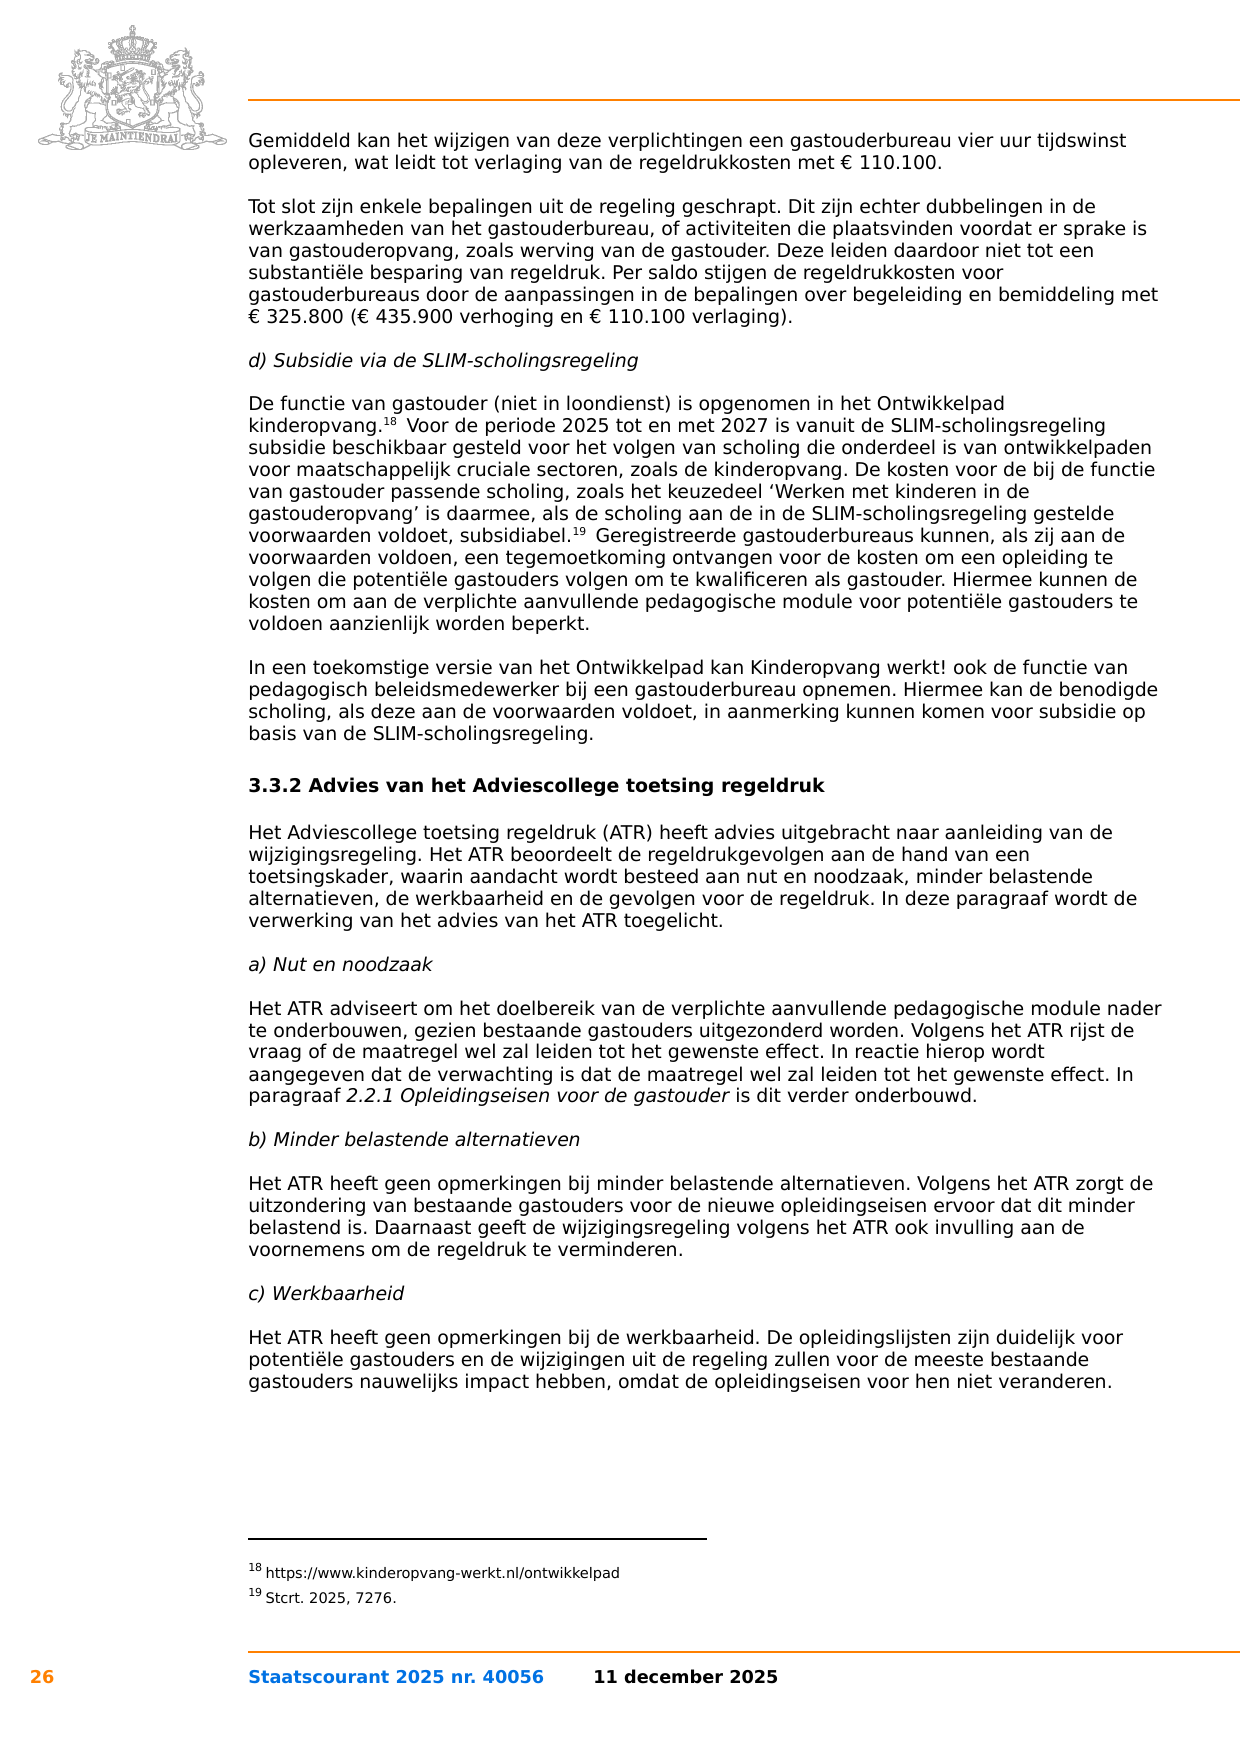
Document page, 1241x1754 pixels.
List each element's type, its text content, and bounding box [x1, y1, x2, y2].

text Het Adviescollege toetsing regeldruk (ATR) heeft advies uitgebracht naar aanleiding van de wijzigingsregeling. Het ATR beoordeelt de regeldrukgevolgen aan de hand van een toetsingskader, waarin aandacht wordt besteed aan nut en noodzaak, minder belastende alternatieven, de werkbaarheid en de gevolgen voor de regeldruk. In deze paragraaf wordt de verwerking van het advies van het ATR toegelicht. [248, 822, 1163, 932]
text Het ATR heeft geen opmerkingen bij de werkbaarheid. De opleidingslijsten zijn duidelijk voor potentiële gastouders en de wijzigingen uit de regeling zullen voor de meeste bestaande gastouders nauwelijks impact hebben, omdat de opleidingseisen voor hen niet veranderen. [248, 1327, 1163, 1393]
subtitle c) Werkbaarheid [248, 1283, 1163, 1305]
text Het ATR heeft geen opmerkingen bij minder belastende alternatieven. Volgens het ATR zorgt de uitzondering van bestaande gastouders voor de nieuwe opleidingseisen ervoor dat dit minder belastend is. Daarnaast geeft de wijzigingsregeling volgens het ATR ook invulling aan de voornemens om de regeldruk te verminderen. [248, 1173, 1163, 1261]
subtitle 3.3.2 Advies van het Adviescollege toetsing regeldruk [248, 775, 1163, 797]
subtitle b) Minder belastende alternatieven [248, 1129, 1163, 1151]
text https://www.kinderopvang-werkt.nl/ontwikkelpad [248, 1561, 1163, 1583]
subtitle a) Nut en noodzaak [248, 954, 1163, 976]
text Tot slot zijn enkele bepalingen uit de regeling geschrapt. Dit zijn echter dubbelingen in de werkzaamheden van het gastouderbureau, of activiteiten die plaatsvinden voordat er sprake is van gastouderopvang, zoals werving van de gastouder. Deze leiden daardoor niet tot een substantiële besparing van regeldruk. Per saldo stijgen de regeldrukkosten voor gastouderbureaus door de aanpassingen in de bepalingen over begeleiding en bemiddeling met € 325.800 (€ 435.900 verhoging en € 110.100 verlaging). [248, 196, 1163, 328]
text Gemiddeld kan het wijzigen van deze verplichtingen een gastouderbureau vier uur tijdswinst opleveren, wat leidt tot verlaging van de regeldrukkosten met € 110.100. [248, 130, 1163, 174]
text Het ATR adviseert om het doelbereik van de verplichte aanvullende pedagogische module nader te onderbouwen, gezien bestaande gastouders uitgezonderd worden. Volgens het ATR rijst de vraag of de maatregel wel zal leiden tot het gewenste effect. In reactie hierop wordt aangegeven dat de verwachting is dat de maatregel wel zal leiden tot het gewenste effect. In paragraaf 2.2.1 Opleidingseisen voor de gastouder is dit verder onderbouwd. [248, 997, 1163, 1107]
subtitle d) Subsidie via de SLIM-scholingsregeling [248, 349, 1163, 371]
text Stcrt. 2025, 7276. [248, 1586, 1163, 1608]
picture [38, 25, 227, 150]
text De functie van gastouder (niet in loondienst) is opgenomen in het Ontwikkelpad kinderopvang. Voor de periode 2025 tot en met 2027 is vanuit de SLIM-scholingsregeling subsidie beschikbaar gesteld voor het volgen van scholing die onderdeel is van ontwikkelpaden voor maatschappelijk cruciale sectoren, zoals de kinderopvang. De kosten voor de bij de functie van gastouder passende scholing, zoals het keuzedeel ‘Werken met kinderen in de gastouderopvang’ is daarmee, als de scholing aan de in de SLIM-scholingsregeling gestelde voorwaarden voldoet, subsidiabel. Geregistreerde gastouderbureaus kunnen, als zij aan de voorwaarden voldoen, een tegemoetkoming ontvangen voor de kosten om een opleiding te volgen die potentiële gastouders volgen om te kwalificeren als gastouder. Hiermee kunnen de kosten om aan de verplichte aanvullende pedagogische module voor potentiële gastouders te voldoen aanzienlijk worden beperkt. [248, 393, 1163, 635]
text In een toekomstige versie van het Ontwikkelpad kan Kinderopvang werkt! ook de functie van pedagogisch beleidsmedewerker bij een gastouderbureau opnemen. Hiermee kan de benodigde scholing, als deze aan de voorwaarden voldoet, in aanmerking kunnen komen voor subsidie op basis van de SLIM-scholingsregeling. [248, 657, 1163, 745]
